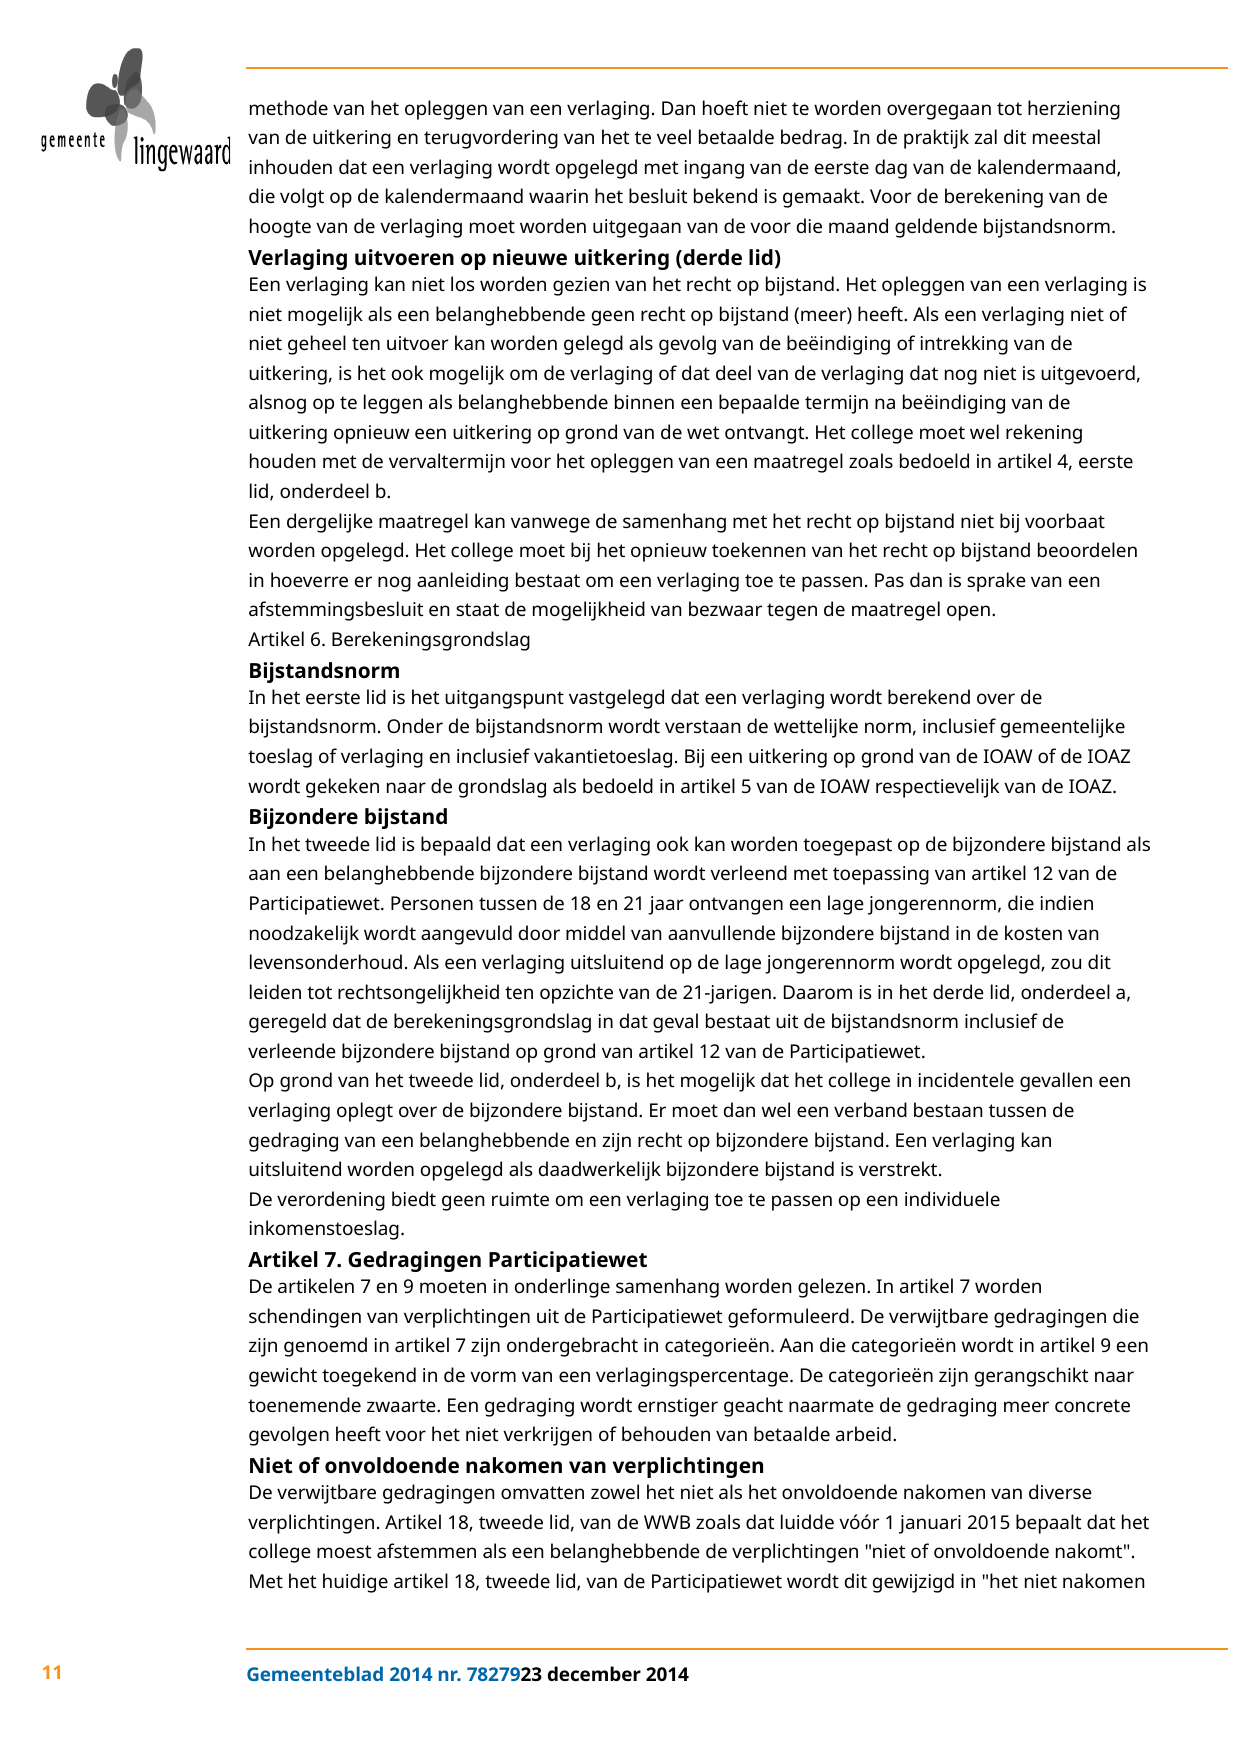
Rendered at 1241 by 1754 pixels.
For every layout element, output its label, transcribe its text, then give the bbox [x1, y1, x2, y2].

text De verwijtbare gedragingen omvatten zowel het niet als het onvoldoende nakomen van diverse verplichtingen. Artikel 18, tweede lid, van de WWB zoals dat luidde vóór 1 januari 2015 bepaalt dat het college moest afstemmen als een belanghebbende de verplichtingen "niet of onvoldoende nakomt". Met het huidige artikel 18, tweede lid, van de Participatiewet wordt dit gewijzigd in "het niet nakomen [248, 1479, 1152, 1594]
picture [41, 47, 231, 172]
text Niet of onvoldoende nakomen van verplichtingen [248, 1451, 1152, 1479]
text De artikelen 7 en 9 moeten in onderlinge samenhang worden gelezen. In artikel 7 worden schendingen van verplichtingen uit de Participatiewet geformuleerd. De verwijtbare gedragingen die zijn genoemd in artikel 7 zijn ondergebracht in categorieën. Aan die categorieën wordt in artikel 9 een gewicht toegekend in de vorm van een verlagingspercentage. De categorieën zijn gerangschikt naar toenemende zwaarte. Een gedraging wordt ernstiger geacht naarmate de gedraging meer concrete gevolgen heeft voor het niet verkrijgen of behouden van betaalde arbeid. [248, 1273, 1152, 1447]
text Bijzondere bijstand [248, 802, 1152, 831]
text Artikel 6. Berekeningsgrondslag [248, 626, 1152, 652]
text Een verlaging kan niet los worden gezien van het recht op bijstand. Het opleggen van een verlaging is niet mogelijk als een belanghebbende geen recht op bijstand (meer) heeft. Als een verlaging niet of niet geheel ten uitvoer kan worden gelegd als gevolg van de beëindiging of intrekking van de uitkering, is het ook mogelijk om de verlaging of dat deel van de verlaging dat nog niet is uitgevoerd, alsnog op te leggen als belanghebbende binnen een bepaalde termijn na beëindiging van de uitkering opnieuw een uitkering op grond van de wet ontvangt. Het college moet wel rekening houden met de vervaltermijn voor het opleggen van een maatregel zoals bedoeld in artikel 4, eerste lid, onderdeel b. [248, 271, 1152, 504]
text Op grond van het tweede lid, onderdeel b, is het mogelijk dat het college in incidentele gevallen een verlaging oplegt over de bijzondere bijstand. Er moet dan wel een verband bestaan tussen de gedraging van een belanghebbende en zijn recht op bijzondere bijstand. Een verlaging kan uitsluitend worden opgelegd als daadwerkelijk bijzondere bijstand is verstrekt. [248, 1068, 1152, 1182]
text Bijstandsnorm [248, 656, 1152, 684]
text Een dergelijke maatregel kan vanwege de samenhang met het recht op bijstand niet bij voorbaat worden opgelegd. Het college moet bij het opnieuw toekennen van het recht op bijstand beoordelen in hoeverre er nog aanleiding bestaat om een verlaging toe te passen. Pas dan is sprake van een afstemmingsbesluit en staat de mogelijkheid van bezwaar tegen de maatregel open. [248, 508, 1152, 622]
text De verordening biedt geen ruimte om een verlaging toe te passen op een individuele inkomenstoeslag. [248, 1186, 1152, 1241]
text methode van het opleggen van een verlaging. Dan hoeft niet te worden overgegaan tot herziening van de uitkering en terugvordering van het te veel betaalde bedrag. In de praktijk zal dit meestal inhouden dat een verlaging wordt opgelegd met ingang van de eerste dag van de kalendermaand, die volgt op de kalendermaand waarin het besluit bekend is gemaakt. Voor de berekening van de hoogte van de verlaging moet worden uitgegaan van de voor die maand geldende bijstandsnorm. [248, 95, 1152, 239]
text Artikel 7. Gedragingen Participatiewet [248, 1245, 1152, 1273]
text Verlaging uitvoeren op nieuwe uitkering (derde lid) [248, 243, 1152, 271]
text In het tweede lid is bepaald dat een verlaging ook kan worden toegepast op de bijzondere bijstand als aan een belanghebbende bijzondere bijstand wordt verleend met toepassing van artikel 12 van de Participatiewet. Personen tussen de 18 en 21 jaar ontvangen een lage jongerennorm, die indien noodzakelijk wordt aangevuld door middel van aanvullende bijzondere bijstand in de kosten van levensonderhoud. Als een verlaging uitsluitend op de lage jongerennorm wordt opgelegd, zou dit leiden tot rechtsongelijkheid ten opzichte van de 21-jarigen. Daarom is in het derde lid, onderdeel a, geregeld dat de berekeningsgrondslag in dat geval bestaat uit de bijstandsnorm inclusief de verleende bijzondere bijstand op grond van artikel 12 van de Participatiewet. [248, 831, 1152, 1064]
text In het eerste lid is het uitgangspunt vastgelegd dat een verlaging wordt berekend over de bijstandsnorm. Onder de bijstandsnorm wordt verstaan de wettelijke norm, inclusief gemeentelijke toeslag of verlaging en inclusief vakantietoeslag. Bij een uitkering op grond van de IOAW of de IOAZ wordt gekeken naar de grondslag als bedoeld in artikel 5 van de IOAW respectievelijk van de IOAZ. [248, 684, 1152, 799]
